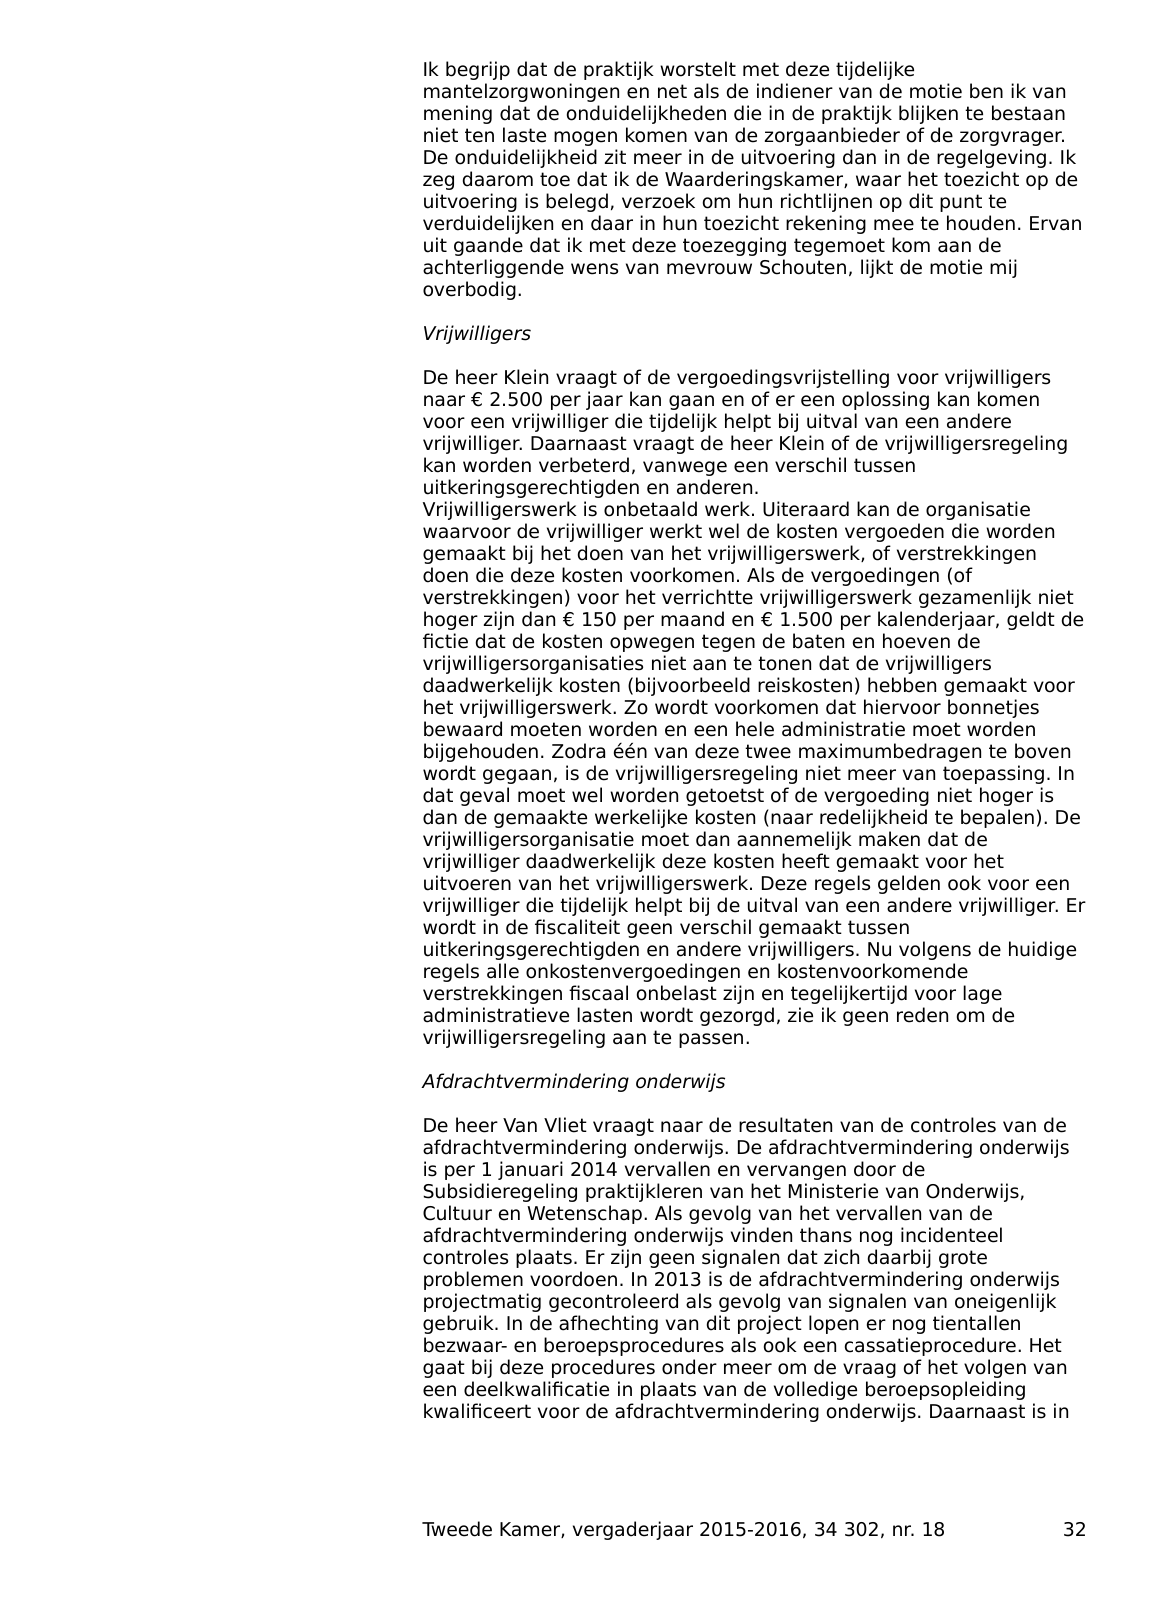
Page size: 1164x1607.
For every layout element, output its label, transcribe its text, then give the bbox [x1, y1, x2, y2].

text Ik begrijp dat de praktijk worstelt met deze tijdelijke mantelzorgwoningen en net als de indiener van de motie ben ik van mening dat de onduidelijkheden die in de praktijk blijken te bestaan niet ten laste mogen komen van de zorgaanbieder of de zorgvrager. De onduidelijkheid zit meer in de uitvoering dan in de regelgeving. Ik zeg daarom toe dat ik de Waarderingskamer, waar het toezicht op de uitvoering is belegd, verzoek om hun richtlijnen op dit punt te verduidelijken en daar in hun toezicht rekening mee te houden. Ervan uit gaande dat ik met deze toezegging tegemoet kom aan de achterliggende wens van mevrouw Schouten, lijkt de motie mij overbodig. [422, 59, 1087, 301]
text De heer Van Vliet vraagt naar de resultaten van de controles van de afdrachtvermindering onderwijs. De afdrachtvermindering onderwijs is per 1 januari 2014 vervallen en vervangen door de Subsidieregeling praktijkleren van het Ministerie van Onderwijs, Cultuur en Wetenschap. Als gevolg van het vervallen van de afdrachtvermindering onderwijs vinden thans nog incidenteel controles plaats. Er zijn geen signalen dat zich daarbij grote problemen voordoen. In 2013 is de afdrachtvermindering onderwijs projectmatig gecontroleerd als gevolg van signalen van oneigenlijk gebruik. In de afhechting van dit project lopen er nog tientallen bezwaar- en beroepsprocedures als ook een cassatieprocedure. Het gaat bij deze procedures onder meer om de vraag of het volgen van een deelkwalificatie in plaats van de volledige beroepsopleiding kwalificeert voor de afdrachtvermindering onderwijs. Daarnaast is in [422, 1115, 1087, 1423]
subtitle Vrijwilligers [422, 323, 1087, 345]
subtitle Afdrachtvermindering onderwijs [422, 1071, 1087, 1093]
text De heer Klein vraagt of de vergoedingsvrijstelling voor vrijwilligers naar € 2.500 per jaar kan gaan en of er een oplossing kan komen voor een vrijwilliger die tijdelijk helpt bij uitval van een andere vrijwilliger. Daarnaast vraagt de heer Klein of de vrijwilligersregeling kan worden verbeterd, vanwege een verschil tussen uitkeringsgerechtigden en anderen. [422, 367, 1087, 499]
text Vrijwilligerswerk is onbetaald werk. Uiteraard kan de organisatie waarvoor de vrijwilliger werkt wel de kosten vergoeden die worden gemaakt bij het doen van het vrijwilligerswerk, of verstrekkingen doen die deze kosten voorkomen. Als de vergoedingen (of verstrekkingen) voor het verrichtte vrijwilligerswerk gezamenlijk niet hoger zijn dan € 150 per maand en € 1.500 per kalenderjaar, geldt de fictie dat de kosten opwegen tegen de baten en hoeven de vrijwilligersorganisaties niet aan te tonen dat de vrijwilligers daadwerkelijk kosten (bijvoorbeeld reiskosten) hebben gemaakt voor het vrijwilligerswerk. Zo wordt voorkomen dat hiervoor bonnetjes bewaard moeten worden en een hele administratie moet worden bijgehouden. Zodra één van deze twee maximumbedragen te boven wordt gegaan, is de vrijwilligersregeling niet meer van toepassing. In dat geval moet wel worden getoetst of de vergoeding niet hoger is dan de gemaakte werkelijke kosten (naar redelijkheid te bepalen). De vrijwilligersorganisatie moet dan aannemelijk maken dat de vrijwilliger daadwerkelijk deze kosten heeft gemaakt voor het uitvoeren van het vrijwilligerswerk. Deze regels gelden ook voor een vrijwilliger die tijdelijk helpt bij de uitval van een andere vrijwilliger. Er wordt in de fiscaliteit geen verschil gemaakt tussen uitkeringsgerechtigden en andere vrijwilligers. Nu volgens de huidige regels alle onkostenvergoedingen en kostenvoorkomende verstrekkingen fiscaal onbelast zijn en tegelijkertijd voor lage administratieve lasten wordt gezorgd, zie ik geen reden om de vrijwilligersregeling aan te passen. [422, 499, 1087, 1048]
